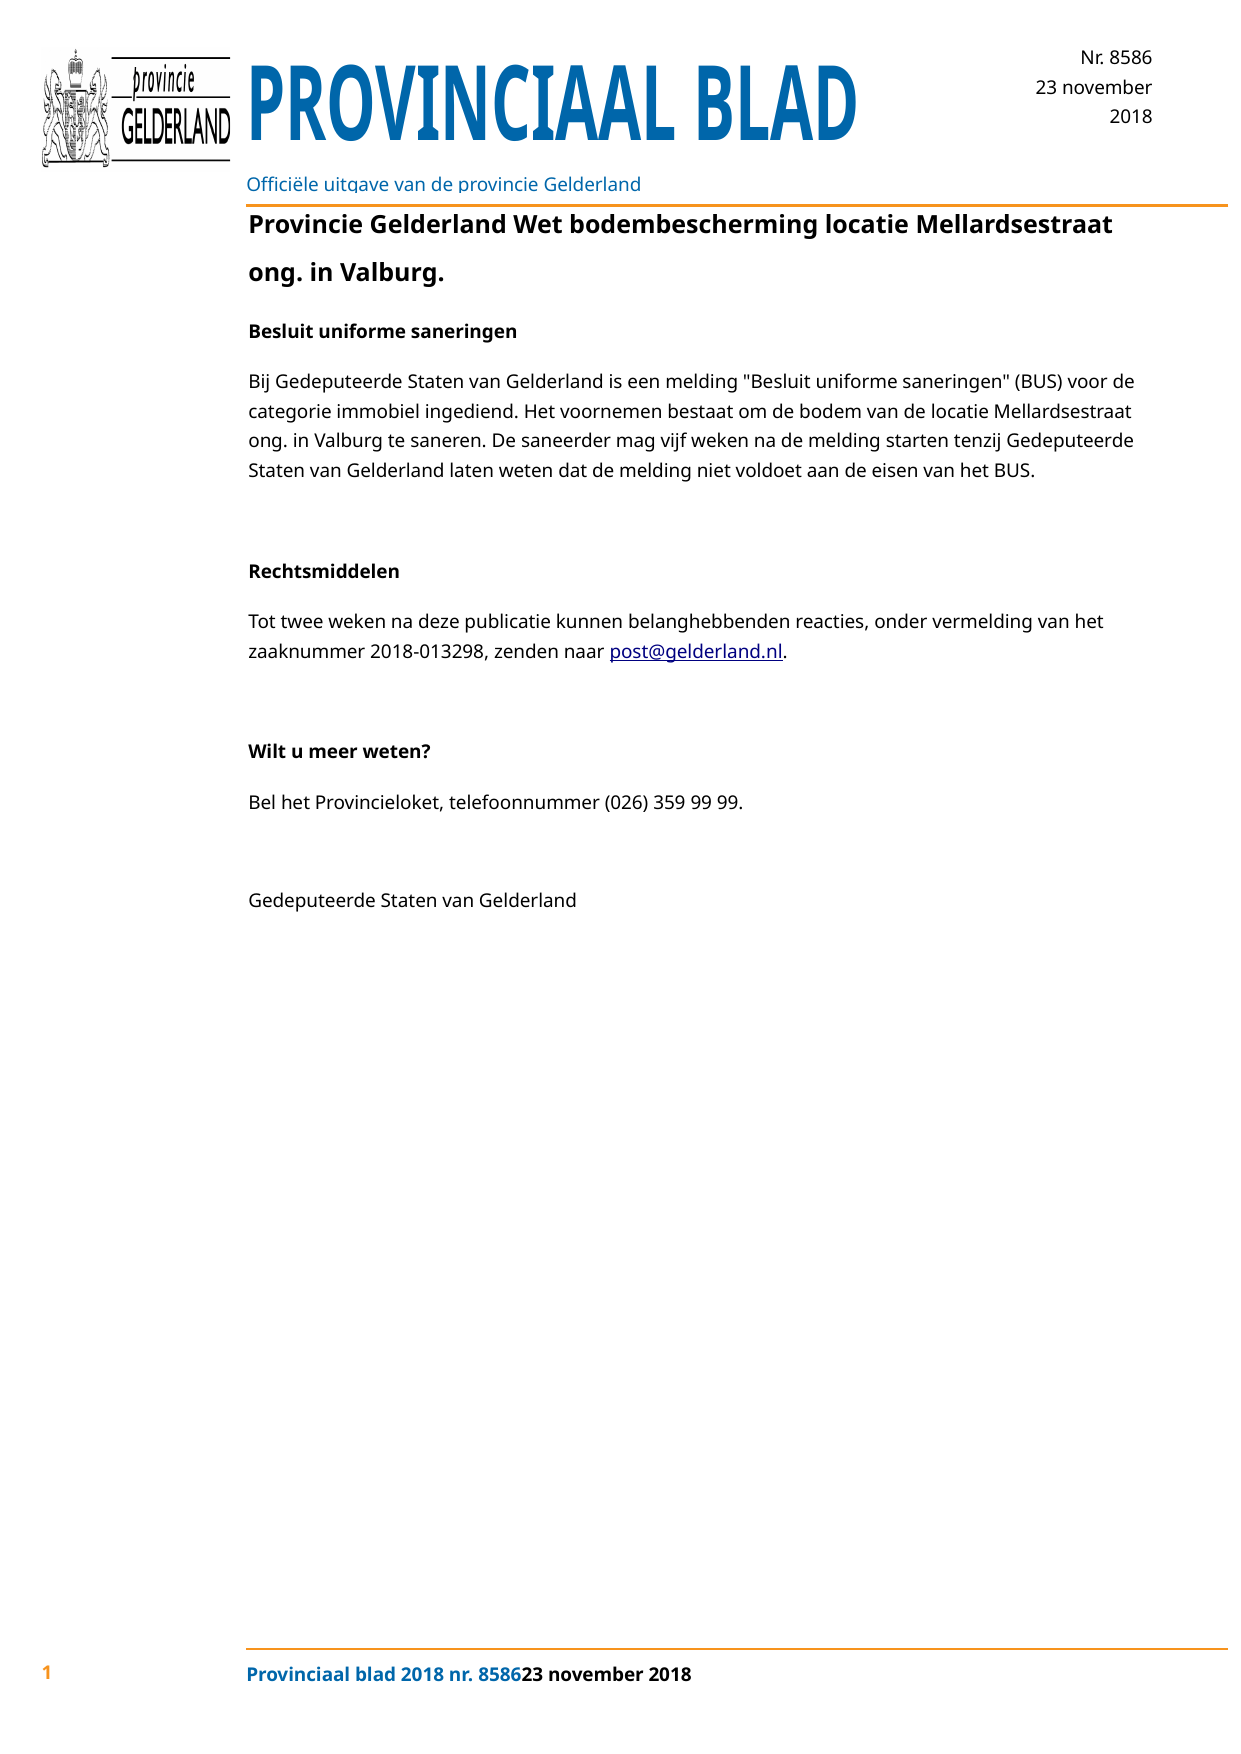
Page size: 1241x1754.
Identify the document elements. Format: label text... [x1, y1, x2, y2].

text Bij Gedeputeerde Staten van Gelderland is een melding "Besluit uniforme saneringen" (BUS) voor de categorie immobiel ingediend. Het voornemen bestaat om de bodem van de locatie Mellardsestraat ong. in Valburg te saneren. De saneerder mag vijf weken na de melding starten tenzij Gedeputeerde Staten van Gelderland laten weten dat de melding niet voldoet aan de eisen van het BUS. [248, 368, 1152, 483]
text Tot twee weken na deze publicatie kunnen belanghebbenden reacties, onder vermelding van het zaaknummer 2018-013298, zenden naar post@gelderland.nl. [248, 608, 1152, 664]
text Besluit uniforme saneringen [248, 318, 1152, 344]
text Rechtsmiddelen [248, 558, 1152, 584]
text Bel het Provincieloket, telefoonnummer (026) 359 99 99. [248, 789, 1152, 815]
text Gedeputeerde Staten van Gelderland [248, 887, 1152, 913]
text Provincie Gelderland Wet bodembescherming locatie Mellardsestraat ong. in Valburg. [248, 207, 1152, 288]
text Wilt u meer weten? [248, 739, 1152, 764]
picture [41, 47, 231, 172]
